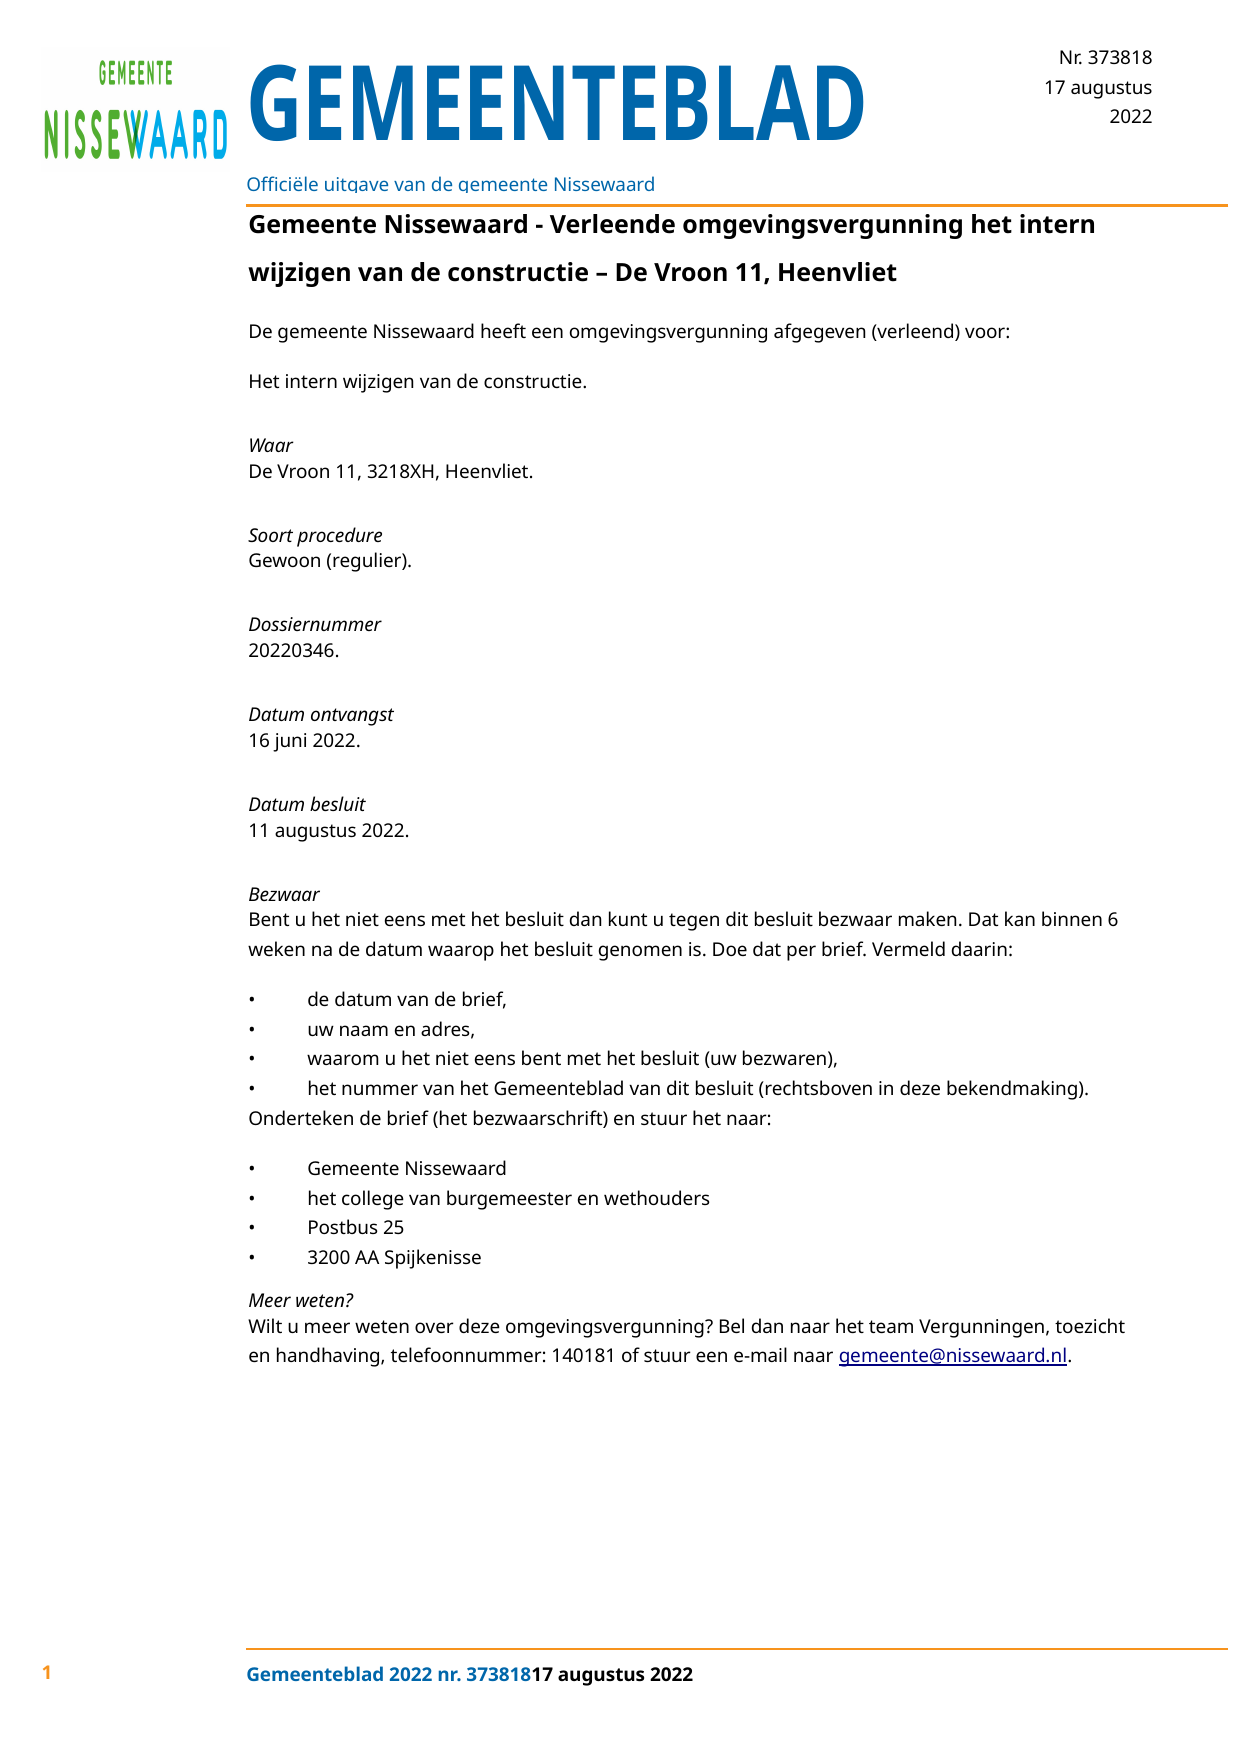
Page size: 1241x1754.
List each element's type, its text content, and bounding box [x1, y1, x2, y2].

list het nummer van het Gemeenteblad van dit besluit (rechtsboven in deze bekendmaking). [248, 1075, 1152, 1101]
text Datum besluit [248, 791, 1152, 817]
text 11 augustus 2022. [248, 817, 1152, 842]
text Het intern wijzigen van de constructie. [248, 368, 1152, 394]
picture [41, 47, 231, 172]
text De Vroon 11, 3218XH, Heenvliet. [248, 458, 1152, 484]
list 3200 AA Spijkenisse [248, 1244, 1152, 1270]
text Gewoon (regulier). [248, 548, 1152, 573]
text 20220346. [248, 637, 1152, 663]
text Gemeente Nissewaard - Verleende omgevingsvergunning het intern wijzigen van de constructie – De Vroon 11, Heenvliet [248, 207, 1152, 288]
text Onderteken de brief (het bezwaarschrift) en stuur het naar: [248, 1105, 1152, 1131]
list Postbus 25 [248, 1214, 1152, 1240]
text Wilt u meer weten over deze omgevingsvergunning? Bel dan naar het team Vergunningen, toezicht en handhaving, telefoonnummer: 140181 of stuur een e-mail naar gemeente@nissewaard.nl. [248, 1313, 1152, 1368]
text Bezwaar [248, 881, 1152, 906]
text Bent u het niet eens met het besluit dan kunt u tegen dit besluit bezwaar maken. Dat kan binnen 6 weken na de datum waarop het besluit genomen is. Doe dat per brief. Vermeld daarin: [248, 906, 1152, 962]
list Gemeente Nissewaard [248, 1155, 1152, 1181]
list uw naam en adres, [248, 1016, 1152, 1042]
text Meer weten? [248, 1287, 1152, 1313]
text 16 juni 2022. [248, 727, 1152, 753]
list waarom u het niet eens bent met het besluit (uw bezwaren), [248, 1046, 1152, 1071]
list de datum van de brief, [248, 986, 1152, 1012]
text Soort procedure [248, 522, 1152, 548]
text Waar [248, 432, 1152, 458]
text Dossiernummer [248, 612, 1152, 637]
list het college van burgemeester en wethouders [248, 1185, 1152, 1211]
text De gemeente Nissewaard heeft een omgevingsvergunning afgegeven (verleend) voor: [248, 318, 1152, 344]
text Datum ontvangst [248, 701, 1152, 727]
